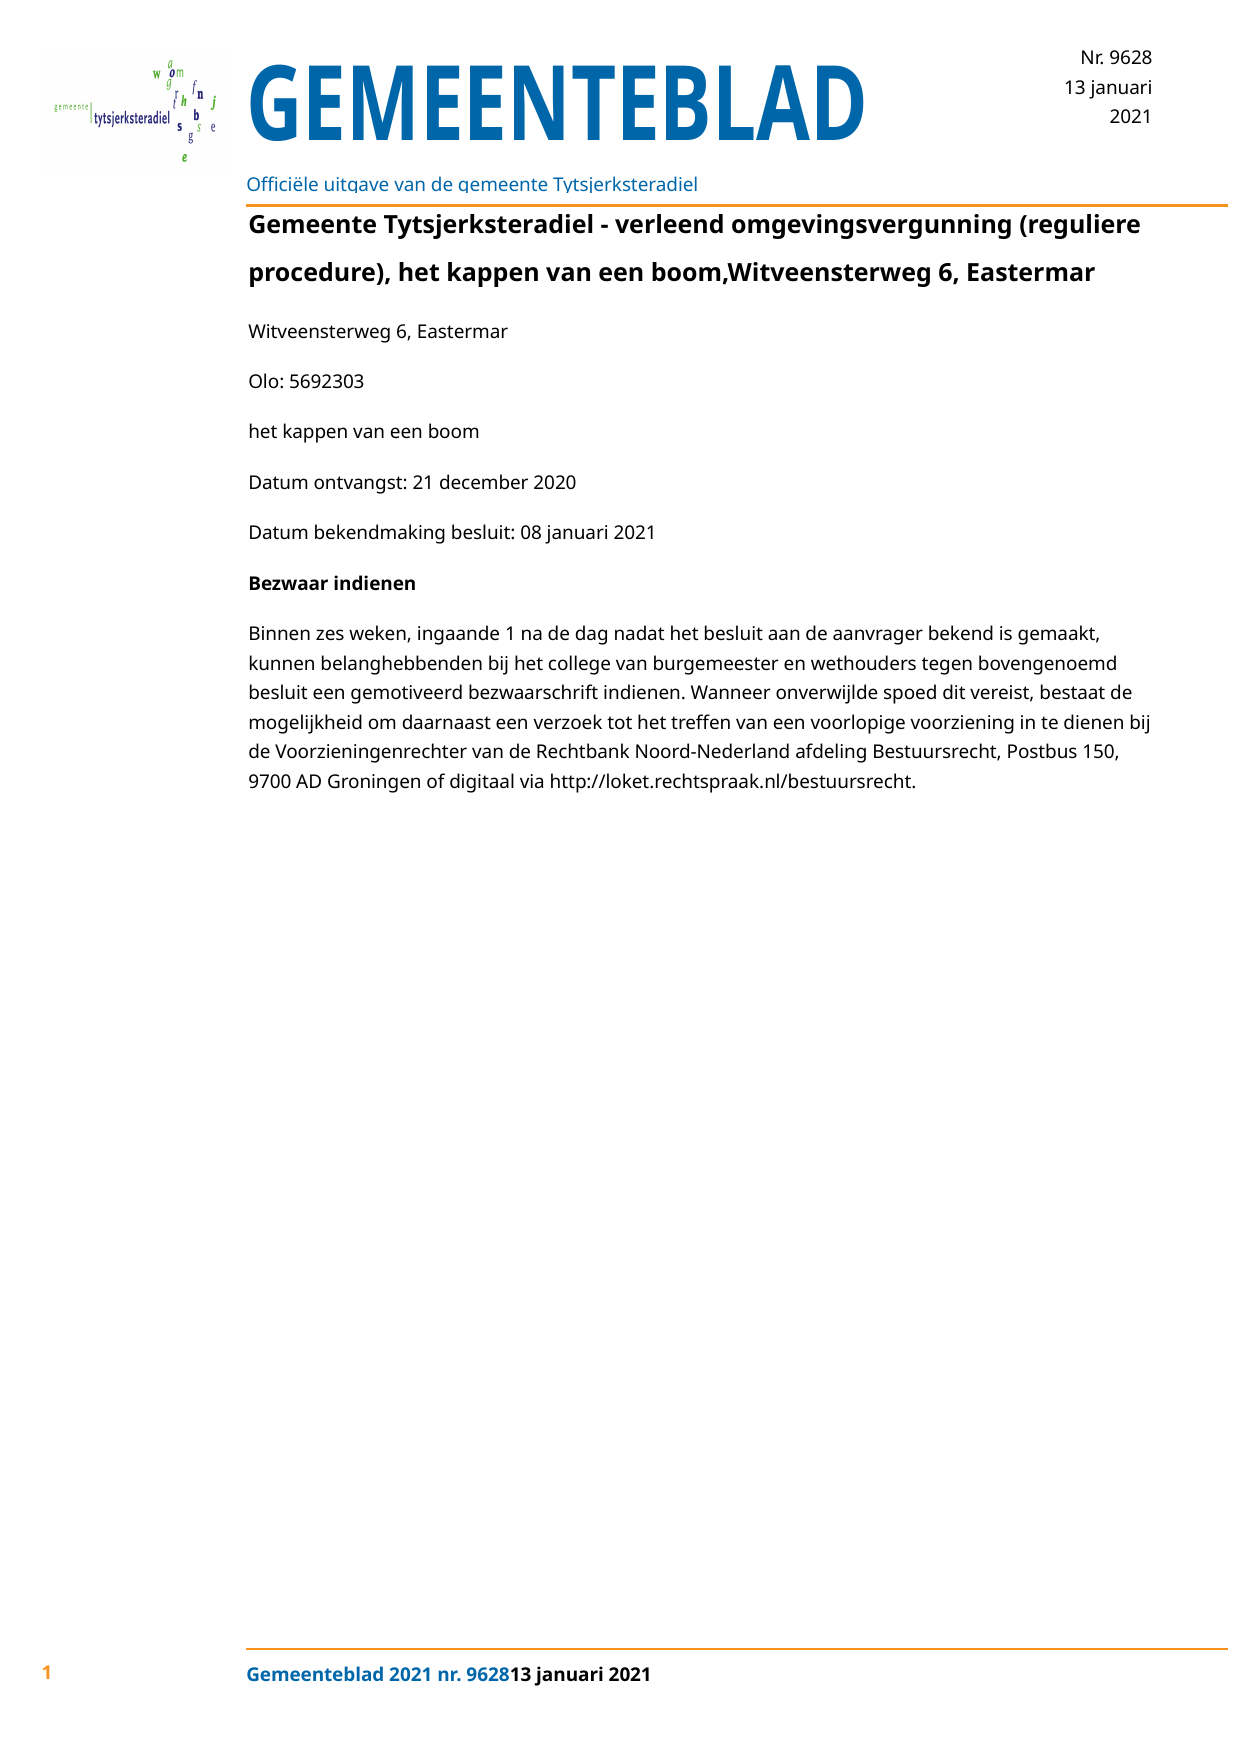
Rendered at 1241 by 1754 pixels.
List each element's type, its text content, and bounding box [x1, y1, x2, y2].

text Datum bekendmaking besluit: 08 januari 2021 [248, 519, 1152, 545]
text Witveensterweg 6, Eastermar [248, 318, 1152, 344]
text Binnen zes weken, ingaande 1 na de dag nadat het besluit aan de aanvrager bekend is gemaakt, kunnen belanghebbenden bij het college van burgemeester en wethouders tegen bovengenoemd besluit een gemotiveerd bezwaarschrift indienen. Wanneer onverwijlde spoed dit vereist, bestaat de mogelijkheid om daarnaast een verzoek tot het treffen van een voorlopige voorziening in te dienen bij de Voorzieningenrechter van de Rechtbank Noord-Nederland afdeling Bestuursrecht, Postbus 150, 9700 AD Groningen of digitaal via http://loket.rechtspraak.nl/bestuursrecht. [248, 620, 1152, 794]
text Olo: 5692303 [248, 368, 1152, 394]
text Gemeente Tytsjerksteradiel - verleend omgevingsvergunning (reguliere procedure), het kappen van een boom,Witveensterweg 6, Eastermar [248, 207, 1152, 288]
text het kappen van een boom [248, 419, 1152, 444]
picture [41, 47, 231, 172]
text Datum ontvangst: 21 december 2020 [248, 469, 1152, 495]
text Bezwaar indienen [248, 570, 1152, 596]
